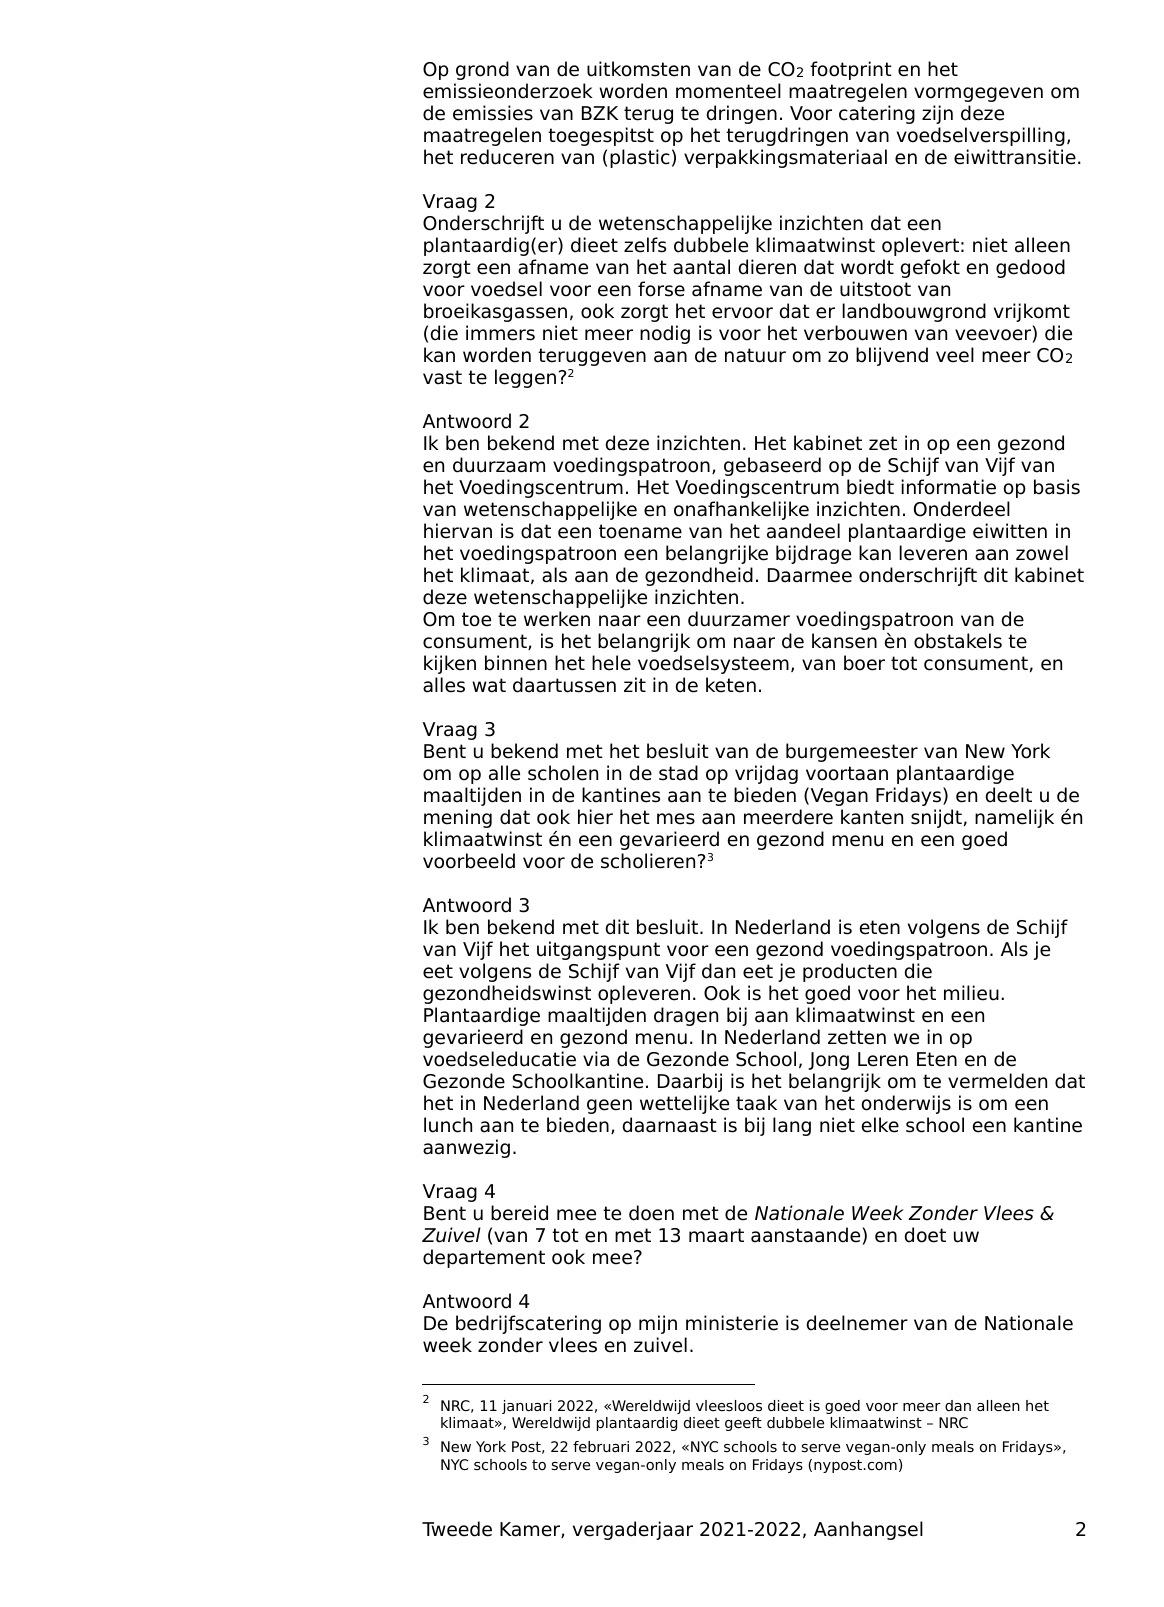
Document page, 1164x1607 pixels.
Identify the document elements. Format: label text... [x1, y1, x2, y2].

text Antwoord 4 [422, 1291, 1087, 1313]
text New York Post, 22 februari 2022, «NYC schools to serve vegan-only meals on Fridays», NYC schools to serve vegan-only meals on Fridays (nypost.com) [422, 1435, 1087, 1474]
text Ik ben bekend met dit besluit. In Nederland is eten volgens de Schijf van Vijf het uitgangspunt voor een gezond voedingspatroon. Als je eet volgens de Schijf van Vijf dan eet je producten die gezondheidswinst opleveren. Ook is het goed voor het milieu. Plantaardige maaltijden dragen bij aan klimaatwinst en een gevarieerd en gezond menu. In Nederland zetten we in op voedseleducatie via de Gezonde School, Jong Leren Eten en de Gezonde Schoolkantine. Daarbij is het belangrijk om te vermelden dat het in Nederland geen wettelijke taak van het onderwijs is om een lunch aan te bieden, daarnaast is bij lang niet elke school een kantine aanwezig. [422, 917, 1087, 1159]
text Bent u bekend met het besluit van de burgemeester van New York om op alle scholen in de stad op vrijdag voortaan plantaardige maaltijden in de kantines aan te bieden (Vegan Fridays) en deelt u de mening dat ook hier het mes aan meerdere kanten snijdt, namelijk én klimaatwinst én een gevarieerd en gezond menu en een goed voorbeeld voor de scholieren? [422, 741, 1087, 873]
text Bent u bereid mee te doen met de Nationale Week Zonder Vlees & Zuivel (van 7 tot en met 13 maart aanstaande) en doet uw departement ook mee? [422, 1203, 1087, 1269]
text Vraag 3 [422, 719, 1087, 741]
text Om toe te werken naar een duurzamer voedingspatroon van de consument, is het belangrijk om naar de kansen èn obstakels te kijken binnen het hele voedselsysteem, van boer tot consument, en alles wat daartussen zit in de keten. [422, 609, 1087, 697]
text Vraag 4 [422, 1181, 1087, 1203]
text Vraag 2 [422, 191, 1087, 213]
text Op grond van de uitkomsten van de CO2 footprint en het emissieonderzoek worden momenteel maatregelen vormgegeven om de emissies van BZK terug te dringen. Voor catering zijn deze maatregelen toegespitst op het terugdringen van voedselverspilling, het reduceren van (plastic) verpakkingsmateriaal en de eiwittransitie. [422, 59, 1087, 169]
text Antwoord 3 [422, 895, 1087, 917]
text De bedrijfscatering op mijn ministerie is deelnemer van de Nationale week zonder vlees en zuivel. [422, 1313, 1087, 1357]
text NRC, 11 januari 2022, «Wereldwijd vleesloos dieet is goed voor meer dan alleen het klimaat», Wereldwijd plantaardig dieet geeft dubbele klimaatwinst – NRC [422, 1393, 1087, 1432]
text Onderschrijft u de wetenschappelijke inzichten dat een plantaardig(er) dieet zelfs dubbele klimaatwinst oplevert: niet alleen zorgt een afname van het aantal dieren dat wordt gefokt en gedood voor voedsel voor een forse afname van de uitstoot van broeikasgassen, ook zorgt het ervoor dat er landbouwgrond vrijkomt (die immers niet meer nodig is voor het verbouwen van veevoer) die kan worden teruggeven aan de natuur om zo blijvend veel meer CO2 vast te leggen? [422, 213, 1087, 389]
text Ik ben bekend met deze inzichten. Het kabinet zet in op een gezond en duurzaam voedingspatroon, gebaseerd op de Schijf van Vijf van het Voedingscentrum. Het Voedingscentrum biedt informatie op basis van wetenschappelijke en onafhankelijke inzichten. Onderdeel hiervan is dat een toename van het aandeel plantaardige eiwitten in het voedingspatroon een belangrijke bijdrage kan leveren aan zowel het klimaat, als aan de gezondheid. Daarmee onderschrijft dit kabinet deze wetenschappelijke inzichten. [422, 433, 1087, 609]
text Antwoord 2 [422, 411, 1087, 433]
